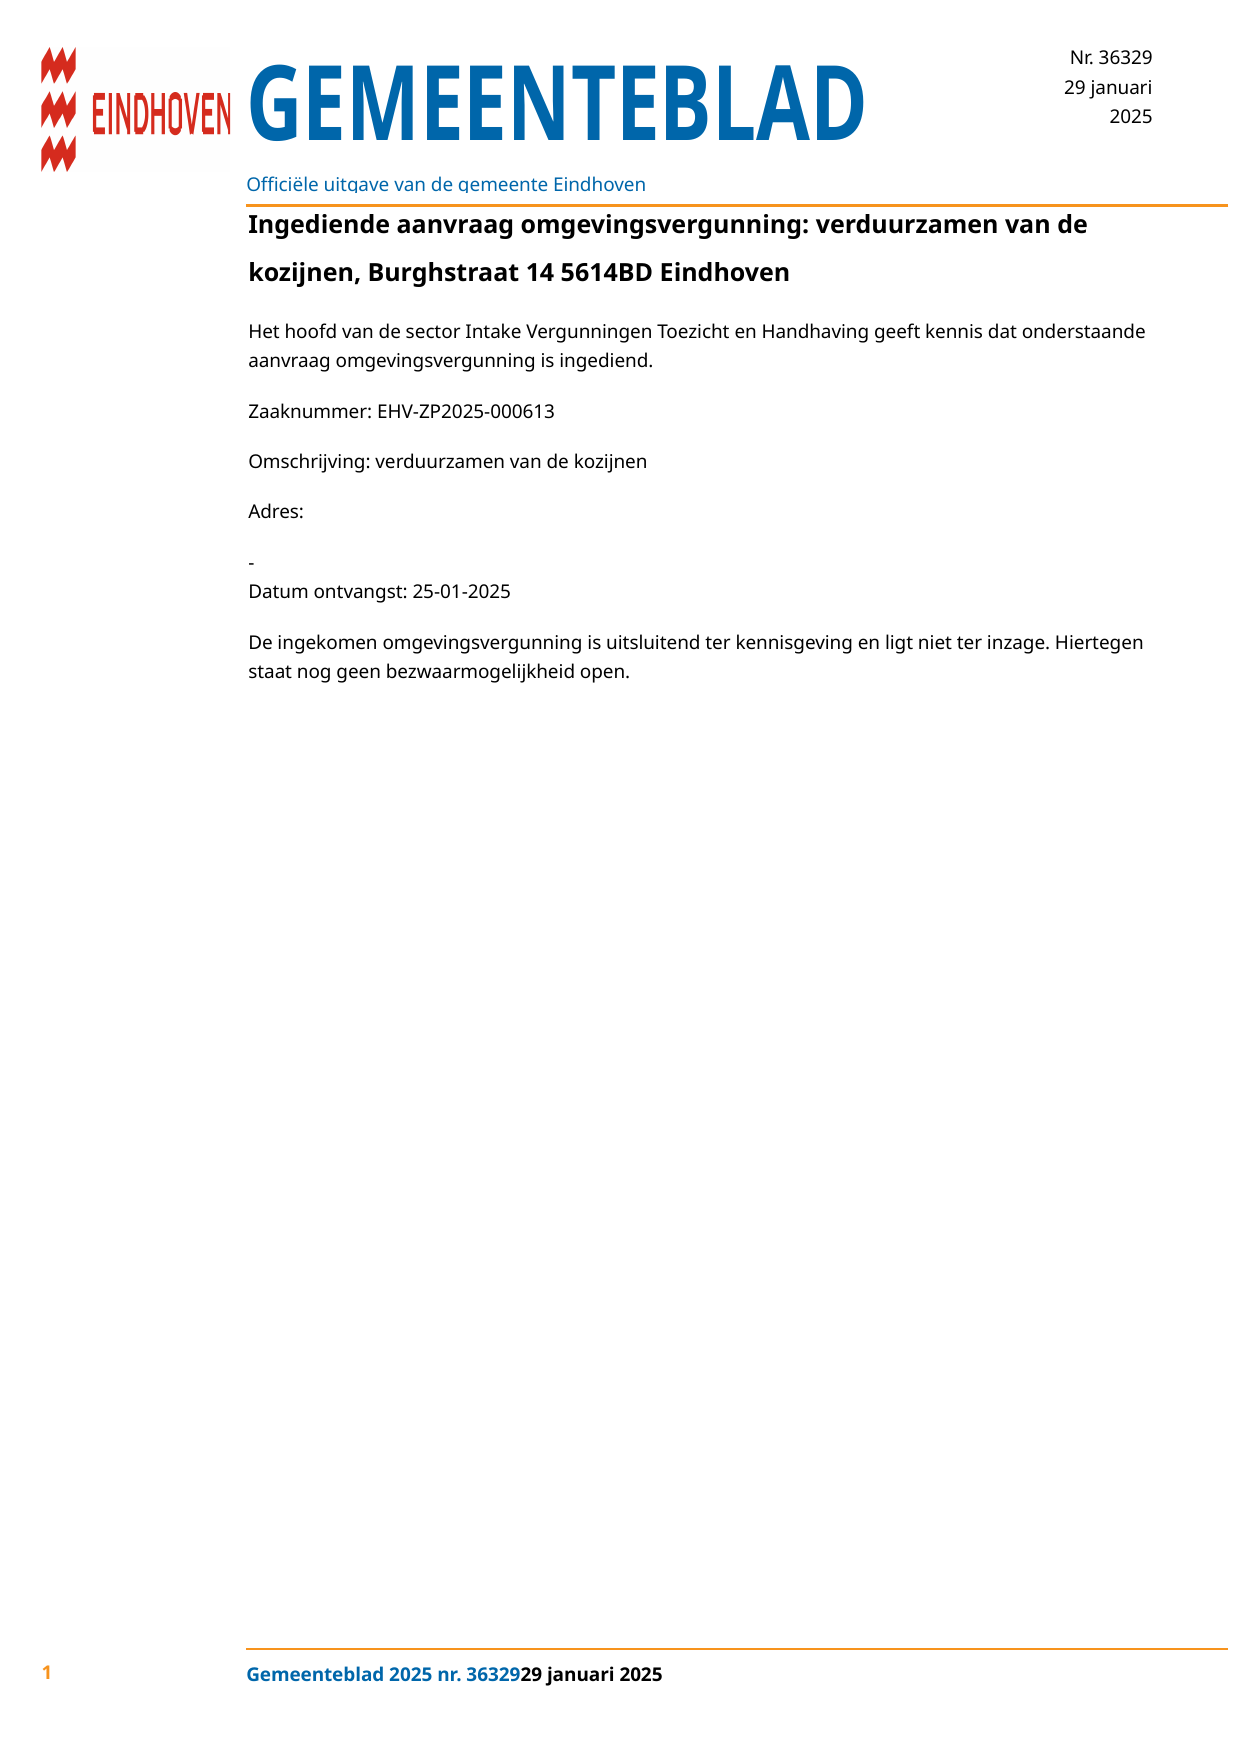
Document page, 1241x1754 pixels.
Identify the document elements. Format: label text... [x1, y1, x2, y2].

text Adres: [248, 499, 1152, 524]
text Datum ontvangst: 25-01-2025 [248, 579, 1152, 604]
text Omschrijving: verduurzamen van de kozijnen [248, 448, 1152, 474]
picture [41, 47, 231, 172]
text Het hoofd van de sector Intake Vergunningen Toezicht en Handhaving geeft kennis dat onderstaande aanvraag omgevingsvergunning is ingediend. [248, 318, 1152, 373]
text Ingediende aanvraag omgevingsvergunning: verduurzamen van de kozijnen, Burghstraat 14 5614BD Eindhoven [248, 207, 1152, 288]
text Zaaknummer: EHV-ZP2025-000613 [248, 398, 1152, 424]
text De ingekomen omgevingsvergunning is uitsluitend ter kennisgeving en ligt niet ter inzage. Hiertegen staat nog geen bezwaarmogelijkheid open. [248, 629, 1152, 684]
